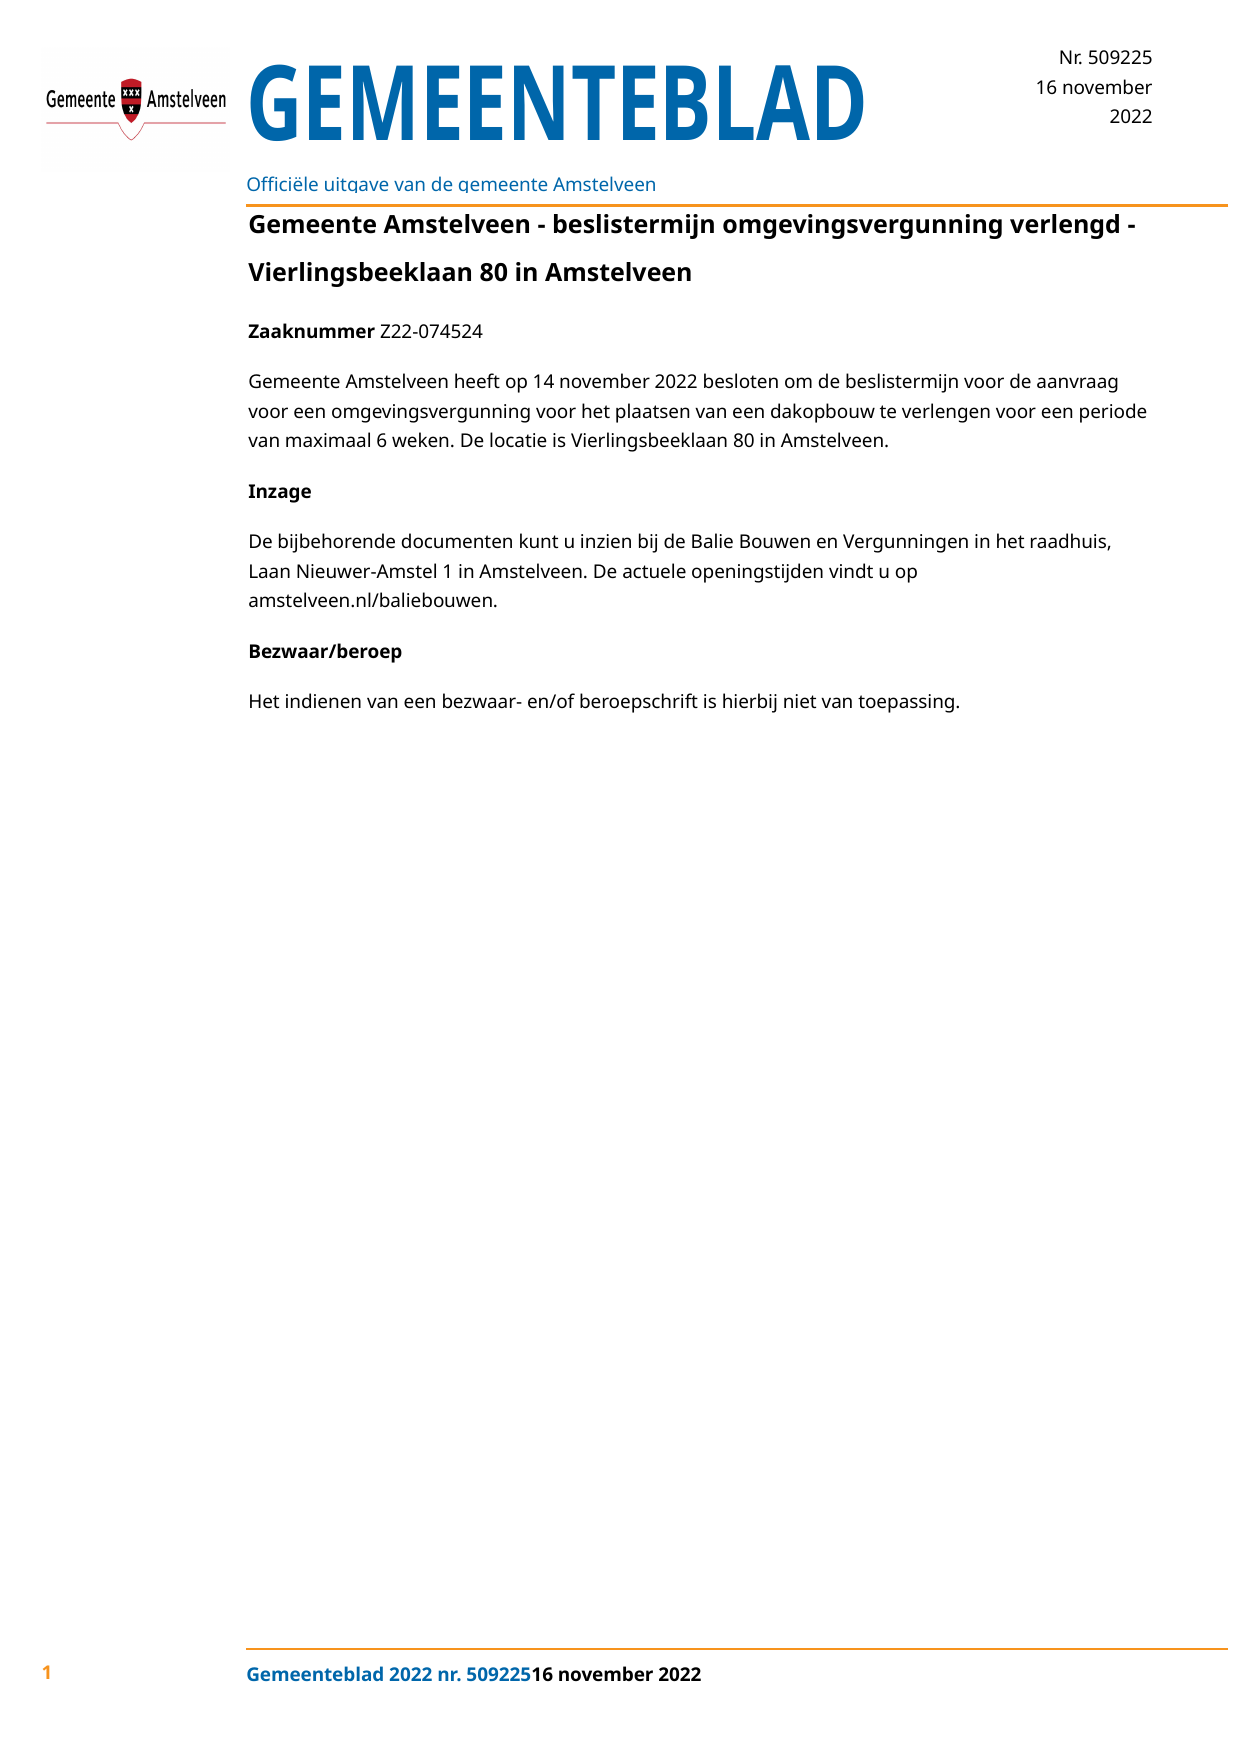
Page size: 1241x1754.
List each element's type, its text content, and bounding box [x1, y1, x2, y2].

text Gemeente Amstelveen - beslistermijn omgevingsvergunning verlengd - Vierlingsbeeklaan 80 in Amstelveen [248, 207, 1152, 288]
text Zaaknummer Z22-074524 [248, 318, 1152, 344]
text Het indienen van een bezwaar- en/of beroepschrift is hierbij niet van toepassing. [248, 688, 1152, 714]
text De bijbehorende documenten kunt u inzien bij de Balie Bouwen en Vergunningen in het raadhuis, Laan Nieuwer-Amstel 1 in Amstelveen. De actuele openingstijden vindt u op amstelveen.nl/baliebouwen. [248, 528, 1152, 613]
text Gemeente Amstelveen heeft op 14 november 2022 besloten om de beslistermijn voor de aanvraag voor een omgevingsvergunning voor het plaatsen van een dakopbouw te verlengen voor een periode van maximaal 6 weken. De locatie is Vierlingsbeeklaan 80 in Amstelveen. [248, 368, 1152, 453]
text Bezwaar/beroep [248, 638, 1152, 664]
picture [41, 47, 231, 172]
text Inzage [248, 478, 1152, 504]
